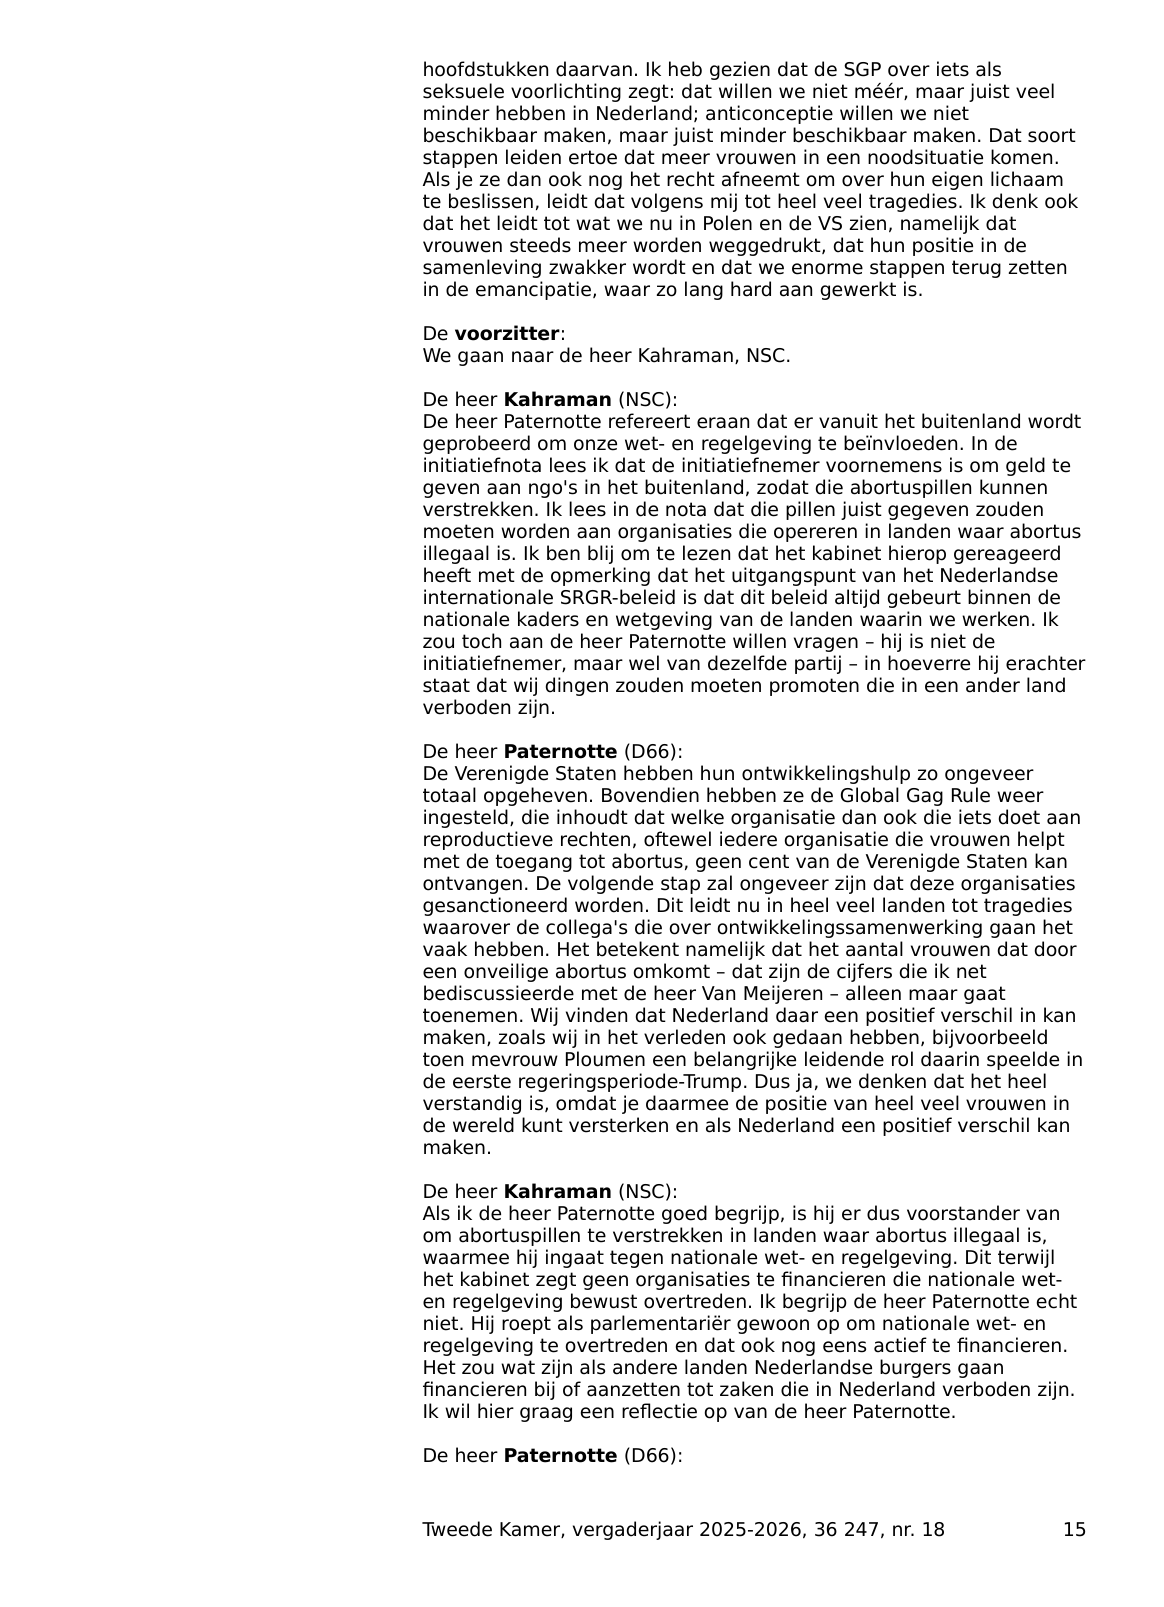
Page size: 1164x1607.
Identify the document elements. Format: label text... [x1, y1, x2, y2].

text De voorzitter: [422, 323, 1087, 345]
text De Verenigde Staten hebben hun ontwikkelingshulp zo ongeveer totaal opgeheven. Bovendien hebben ze de Global Gag Rule weer ingesteld, die inhoudt dat welke organisatie dan ook die iets doet aan reproductieve rechten, oftewel iedere organisatie die vrouwen helpt met de toegang tot abortus, geen cent van de Verenigde Staten kan ontvangen. De volgende stap zal ongeveer zijn dat deze organisaties gesanctioneerd worden. Dit leidt nu in heel veel landen tot tragedies waarover de collega's die over ontwikkelingssamenwerking gaan het vaak hebben. Het betekent namelijk dat het aantal vrouwen dat door een onveilige abortus omkomt – dat zijn de cijfers die ik net bediscussieerde met de heer Van Meijeren – alleen maar gaat toenemen. Wij vinden dat Nederland daar een positief verschil in kan maken, zoals wij in het verleden ook gedaan hebben, bijvoorbeeld toen mevrouw Ploumen een belangrijke leidende rol daarin speelde in de eerste regeringsperiode-Trump. Dus ja, we denken dat het heel verstandig is, omdat je daarmee de positie van heel veel vrouwen in de wereld kunt versterken en als Nederland een positief verschil kan maken. [422, 763, 1087, 1159]
text Als ik de heer Paternotte goed begrijp, is hij er dus voorstander van om abortuspillen te verstrekken in landen waar abortus illegaal is, waarmee hij ingaat tegen nationale wet- en regelgeving. Dit terwijl het kabinet zegt geen organisaties te financieren die nationale wet- en regelgeving bewust overtreden. Ik begrijp de heer Paternotte echt niet. Hij roept als parlementariër gewoon op om nationale wet- en regelgeving te overtreden en dat ook nog eens actief te financieren. Het zou wat zijn als andere landen Nederlandse burgers gaan financieren bij of aanzetten tot zaken die in Nederland verboden zijn. Ik wil hier graag een reflectie op van de heer Paternotte. [422, 1203, 1087, 1423]
text hoofdstukken daarvan. Ik heb gezien dat de SGP over iets als seksuele voorlichting zegt: dat willen we niet méér, maar juist veel minder hebben in Nederland; anticonceptie willen we niet beschikbaar maken, maar juist minder beschikbaar maken. Dat soort stappen leiden ertoe dat meer vrouwen in een noodsituatie komen. Als je ze dan ook nog het recht afneemt om over hun eigen lichaam te beslissen, leidt dat volgens mij tot heel veel tragedies. Ik denk ook dat het leidt tot wat we nu in Polen en de VS zien, namelijk dat vrouwen steeds meer worden weggedrukt, dat hun positie in de samenleving zwakker wordt en dat we enorme stappen terug zetten in de emancipatie, waar zo lang hard aan gewerkt is. [422, 59, 1087, 301]
text De heer Paternotte (D66): [422, 741, 1087, 763]
text De heer Paternotte refereert eraan dat er vanuit het buitenland wordt geprobeerd om onze wet- en regelgeving te beïnvloeden. In de initiatiefnota lees ik dat de initiatiefnemer voornemens is om geld te geven aan ngo's in het buitenland, zodat die abortuspillen kunnen verstrekken. Ik lees in de nota dat die pillen juist gegeven zouden moeten worden aan organisaties die opereren in landen waar abortus illegaal is. Ik ben blij om te lezen dat het kabinet hierop gereageerd heeft met de opmerking dat het uitgangspunt van het Nederlandse internationale SRGR-beleid is dat dit beleid altijd gebeurt binnen de nationale kaders en wetgeving van de landen waarin we werken. Ik zou toch aan de heer Paternotte willen vragen – hij is niet de initiatiefnemer, maar wel van dezelfde partij – in hoeverre hij erachter staat dat wij dingen zouden moeten promoten die in een ander land verboden zijn. [422, 411, 1087, 719]
text We gaan naar de heer Kahraman, NSC. [422, 345, 1087, 367]
text De heer Paternotte (D66): [422, 1445, 1087, 1467]
text De heer Kahraman (NSC): [422, 1181, 1087, 1203]
text De heer Kahraman (NSC): [422, 389, 1087, 411]
